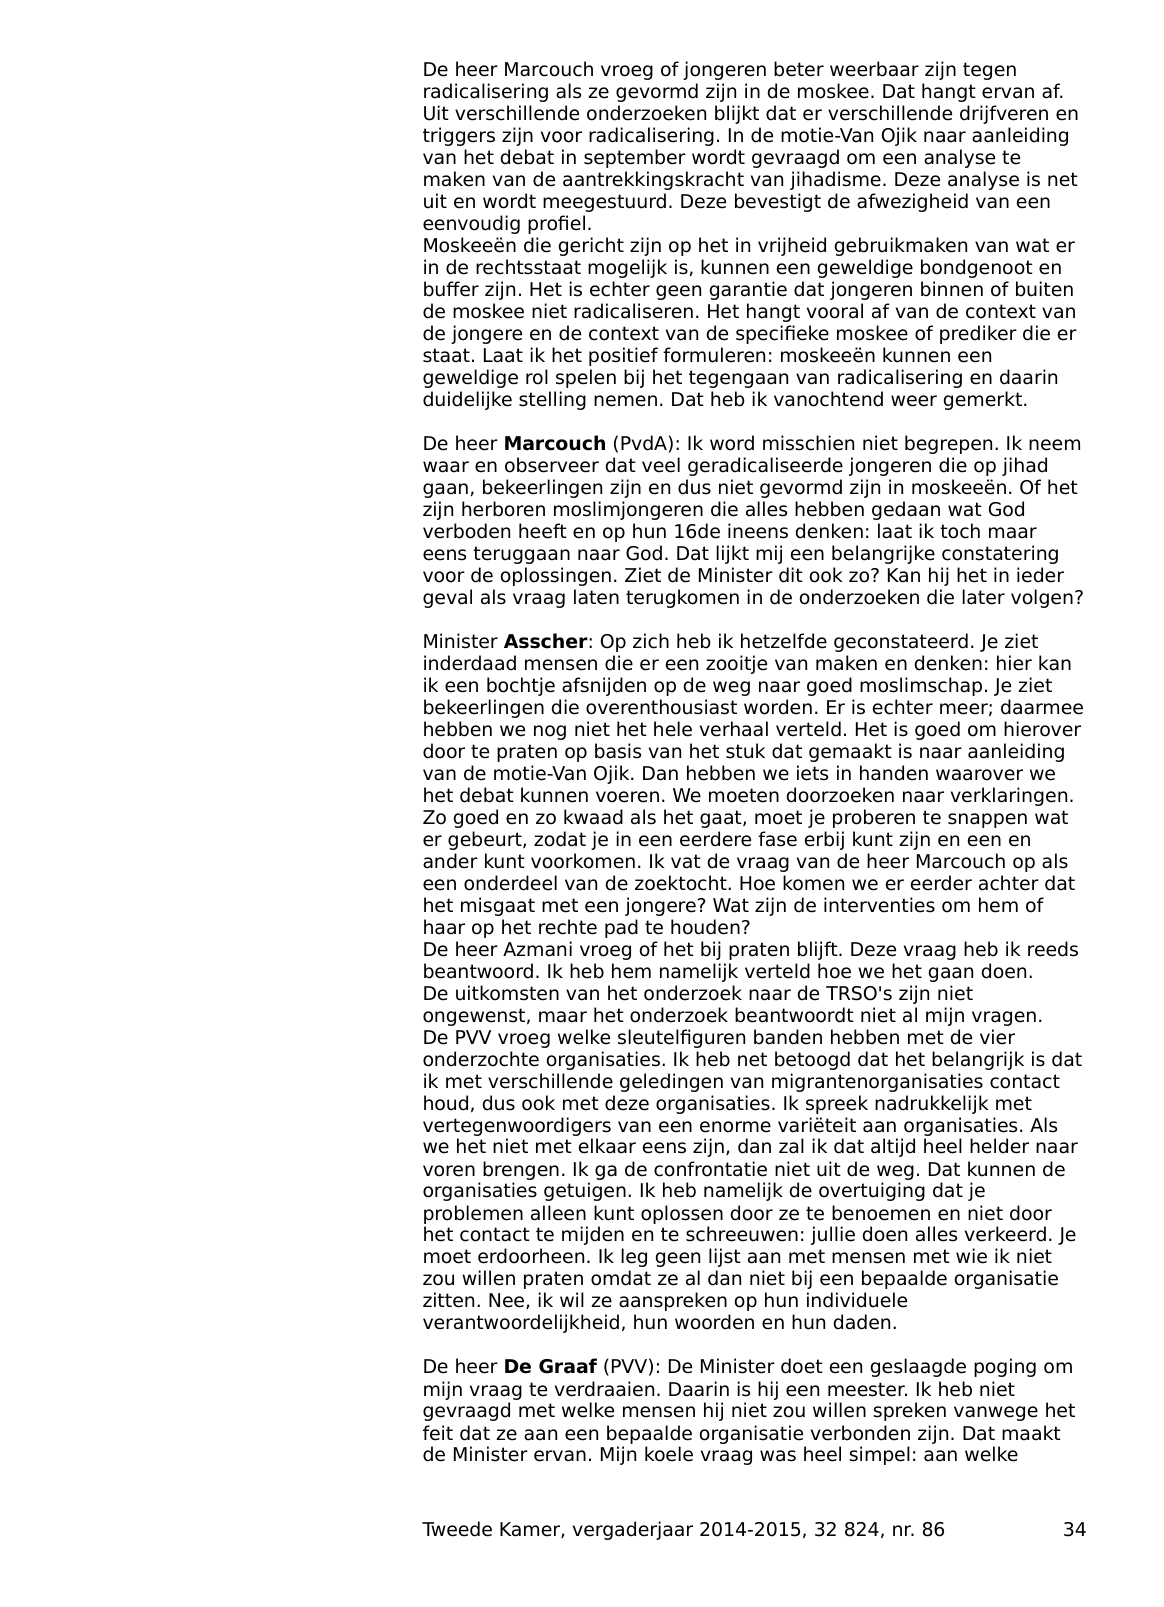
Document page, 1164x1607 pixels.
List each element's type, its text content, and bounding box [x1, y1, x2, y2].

text Moskeeën die gericht zijn op het in vrijheid gebruikmaken van wat er in de rechtsstaat mogelijk is, kunnen een geweldige bondgenoot en buffer zijn. Het is echter geen garantie dat jongeren binnen of buiten de moskee niet radicaliseren. Het hangt vooral af van de context van de jongere en de context van de specifieke moskee of prediker die er staat. Laat ik het positief formuleren: moskeeën kunnen een geweldige rol spelen bij het tegengaan van radicalisering en daarin duidelijke stelling nemen. Dat heb ik vanochtend weer gemerkt. [422, 235, 1087, 411]
text De uitkomsten van het onderzoek naar de TRSO's zijn niet ongewenst, maar het onderzoek beantwoordt niet al mijn vragen. [422, 983, 1087, 1027]
text De heer Marcouch vroeg of jongeren beter weerbaar zijn tegen radicalisering als ze gevormd zijn in de moskee. Dat hangt ervan af. Uit verschillende onderzoeken blijkt dat er verschillende drijfveren en triggers zijn voor radicalisering. In de motie-Van Ojik naar aanleiding van het debat in september wordt gevraagd om een analyse te maken van de aantrekkingskracht van jihadisme. Deze analyse is net uit en wordt meegestuurd. Deze bevestigt de afwezigheid van een eenvoudig profiel. [422, 59, 1087, 235]
text Minister Asscher: Op zich heb ik hetzelfde geconstateerd. Je ziet inderdaad mensen die er een zooitje van maken en denken: hier kan ik een bochtje afsnijden op de weg naar goed moslimschap. Je ziet bekeerlingen die overenthousiast worden. Er is echter meer; daarmee hebben we nog niet het hele verhaal verteld. Het is goed om hierover door te praten op basis van het stuk dat gemaakt is naar aanleiding van de motie-Van Ojik. Dan hebben we iets in handen waarover we het debat kunnen voeren. We moeten doorzoeken naar verklaringen. Zo goed en zo kwaad als het gaat, moet je proberen te snappen wat er gebeurt, zodat je in een eerdere fase erbij kunt zijn en een en ander kunt voorkomen. Ik vat de vraag van de heer Marcouch op als een onderdeel van de zoektocht. Hoe komen we er eerder achter dat het misgaat met een jongere? Wat zijn de interventies om hem of haar op het rechte pad te houden? [422, 631, 1087, 939]
text De PVV vroeg welke sleutelfiguren banden hebben met de vier onderzochte organisaties. Ik heb net betoogd dat het belangrijk is dat ik met verschillende geledingen van migrantenorganisaties contact houd, dus ook met deze organisaties. Ik spreek nadrukkelijk met vertegenwoordigers van een enorme variëteit aan organisaties. Als we het niet met elkaar eens zijn, dan zal ik dat altijd heel helder naar voren brengen. Ik ga de confrontatie niet uit de weg. Dat kunnen de organisaties getuigen. Ik heb namelijk de overtuiging dat je problemen alleen kunt oplossen door ze te benoemen en niet door het contact te mijden en te schreeuwen: jullie doen alles verkeerd. Je moet erdoorheen. Ik leg geen lijst aan met mensen met wie ik niet zou willen praten omdat ze al dan niet bij een bepaalde organisatie zitten. Nee, ik wil ze aanspreken op hun individuele verantwoordelijkheid, hun woorden en hun daden. [422, 1027, 1087, 1334]
text De heer De Graaf (PVV): De Minister doet een geslaagde poging om mijn vraag te verdraaien. Daarin is hij een meester. Ik heb niet gevraagd met welke mensen hij niet zou willen spreken vanwege het feit dat ze aan een bepaalde organisatie verbonden zijn. Dat maakt de Minister ervan. Mijn koele vraag was heel simpel: aan welke [422, 1356, 1087, 1466]
text De heer Azmani vroeg of het bij praten blijft. Deze vraag heb ik reeds beantwoord. Ik heb hem namelijk verteld hoe we het gaan doen. [422, 939, 1087, 983]
text De heer Marcouch (PvdA): Ik word misschien niet begrepen. Ik neem waar en observeer dat veel geradicaliseerde jongeren die op jihad gaan, bekeerlingen zijn en dus niet gevormd zijn in moskeeën. Of het zijn herboren moslimjongeren die alles hebben gedaan wat God verboden heeft en op hun 16de ineens denken: laat ik toch maar eens teruggaan naar God. Dat lijkt mij een belangrijke constatering voor de oplossingen. Ziet de Minister dit ook zo? Kan hij het in ieder geval als vraag laten terugkomen in de onderzoeken die later volgen? [422, 433, 1087, 609]
